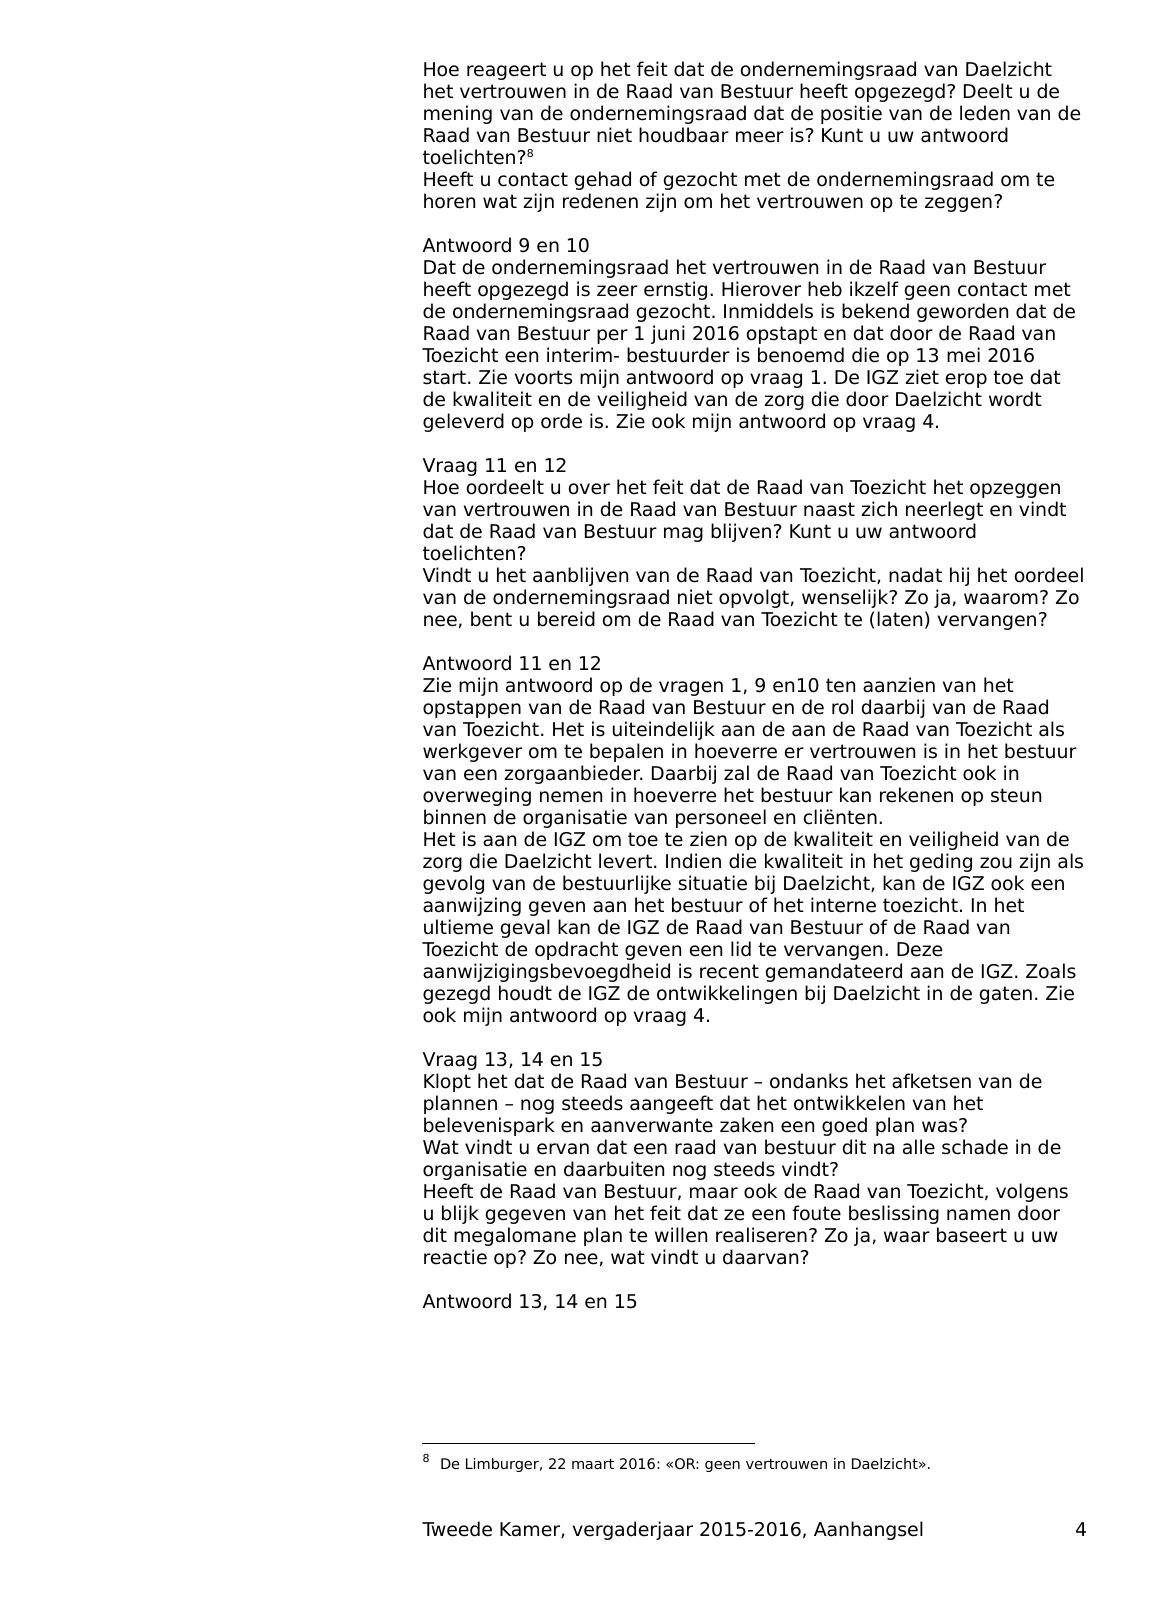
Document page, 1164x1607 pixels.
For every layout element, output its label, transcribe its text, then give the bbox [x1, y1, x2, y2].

text Antwoord 9 en 10 [422, 235, 1087, 257]
text Klopt het dat de Raad van Bestuur – ondanks het afketsen van de plannen – nog steeds aangeeft dat het ontwikkelen van het belevenispark en aanverwante zaken een goed plan was? [422, 1071, 1087, 1137]
text Hoe reageert u op het feit dat de ondernemingsraad van Daelzicht het vertrouwen in de Raad van Bestuur heeft opgezegd? Deelt u de mening van de ondernemingsraad dat de positie van de leden van de Raad van Bestuur niet houdbaar meer is? Kunt u uw antwoord toelichten? [422, 59, 1087, 169]
text Heeft de Raad van Bestuur, maar ook de Raad van Toezicht, volgens u blijk gegeven van het feit dat ze een foute beslissing namen door dit megalomane plan te willen realiseren? Zo ja, waar baseert u uw reactie op? Zo nee, wat vindt u daarvan? [422, 1181, 1087, 1269]
text Dat de ondernemingsraad het vertrouwen in de Raad van Bestuur heeft opgezegd is zeer ernstig. Hierover heb ikzelf geen contact met de ondernemingsraad gezocht. Inmiddels is bekend geworden dat de Raad van Bestuur per 1 juni 2016 opstapt en dat door de Raad van Toezicht een interim- bestuurder is benoemd die op 13 mei 2016 start. Zie voorts mijn antwoord op vraag 1. De IGZ ziet erop toe dat de kwaliteit en de veiligheid van de zorg die door Daelzicht wordt geleverd op orde is. Zie ook mijn antwoord op vraag 4. [422, 257, 1087, 433]
text Het is aan de IGZ om toe te zien op de kwaliteit en veiligheid van de zorg die Daelzicht levert. Indien die kwaliteit in het geding zou zijn als gevolg van de bestuurlijke situatie bij Daelzicht, kan de IGZ ook een aanwijzing geven aan het bestuur of het interne toezicht. In het ultieme geval kan de IGZ de Raad van Bestuur of de Raad van Toezicht de opdracht geven een lid te vervangen. Deze aanwijzigingsbevoegdheid is recent gemandateerd aan de IGZ. Zoals gezegd houdt de IGZ de ontwikkelingen bij Daelzicht in de gaten. Zie ook mijn antwoord op vraag 4. [422, 829, 1087, 1027]
text Hoe oordeelt u over het feit dat de Raad van Toezicht het opzeggen van vertrouwen in de Raad van Bestuur naast zich neerlegt en vindt dat de Raad van Bestuur mag blijven? Kunt u uw antwoord toelichten? [422, 477, 1087, 565]
text Zie mijn antwoord op de vragen 1, 9 en10 ten aanzien van het opstappen van de Raad van Bestuur en de rol daarbij van de Raad van Toezicht. Het is uiteindelijk aan de aan de Raad van Toezicht als werkgever om te bepalen in hoeverre er vertrouwen is in het bestuur van een zorgaanbieder. Daarbij zal de Raad van Toezicht ook in overweging nemen in hoeverre het bestuur kan rekenen op steun binnen de organisatie van personeel en cliënten. [422, 675, 1087, 829]
text Wat vindt u ervan dat een raad van bestuur dit na alle schade in de organisatie en daarbuiten nog steeds vindt? [422, 1137, 1087, 1181]
text De Limburger, 22 maart 2016: «OR: geen vertrouwen in Daelzicht». [422, 1452, 1087, 1474]
text Antwoord 13, 14 en 15 [422, 1291, 1087, 1313]
text Vraag 13, 14 en 15 [422, 1049, 1087, 1071]
text Vraag 11 en 12 [422, 455, 1087, 477]
text Antwoord 11 en 12 [422, 653, 1087, 675]
text Heeft u contact gehad of gezocht met de ondernemingsraad om te horen wat zijn redenen zijn om het vertrouwen op te zeggen? [422, 169, 1087, 213]
text Vindt u het aanblijven van de Raad van Toezicht, nadat hij het oordeel van de ondernemingsraad niet opvolgt, wenselijk? Zo ja, waarom? Zo nee, bent u bereid om de Raad van Toezicht te (laten) vervangen? [422, 565, 1087, 631]
